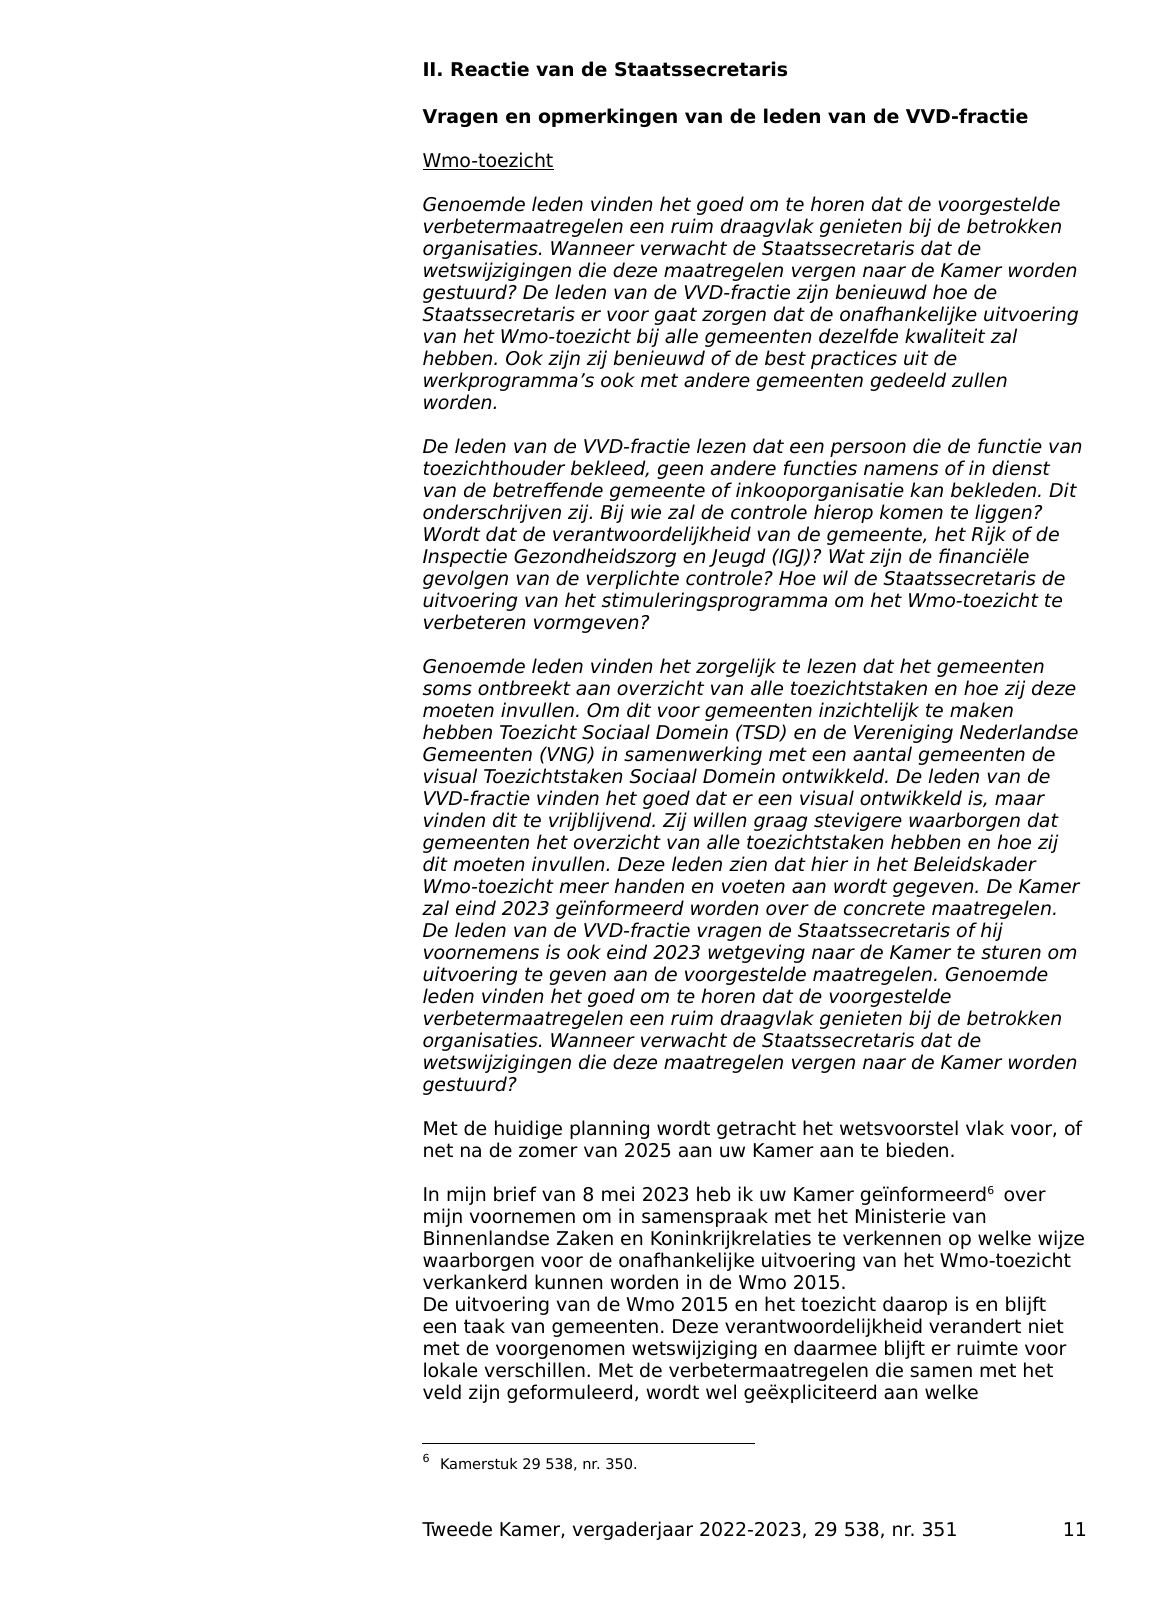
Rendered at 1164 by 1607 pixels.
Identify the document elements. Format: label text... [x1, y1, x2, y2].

text De uitvoering van de Wmo 2015 en het toezicht daarop is en blijft een taak van gemeenten. Deze verantwoordelijkheid verandert niet met de voorgenomen wetswijziging en daarmee blijft er ruimte voor lokale verschillen. Met de verbetermaatregelen die samen met het veld zijn geformuleerd, wordt wel geëxpliciteerd aan welke [422, 1294, 1087, 1404]
text Kamerstuk 29 538, nr. 350. [422, 1452, 1087, 1474]
subtitle II. Reactie van de Staatssecretaris [422, 59, 1087, 81]
text Met de huidige planning wordt getracht het wetsvoorstel vlak voor, of net na de zomer van 2025 aan uw Kamer aan te bieden. [422, 1118, 1087, 1162]
subtitle Vragen en opmerkingen van de leden van de VVD-fractie [422, 106, 1087, 128]
text Genoemde leden vinden het goed om te horen dat de voorgestelde verbetermaatregelen een ruim draagvlak genieten bij de betrokken organisaties. Wanneer verwacht de Staatssecretaris dat de wetswijzigingen die deze maatregelen vergen naar de Kamer worden gestuurd? De leden van de VVD-fractie zijn benieuwd hoe de Staatssecretaris er voor gaat zorgen dat de onafhankelijke uitvoering van het Wmo-toezicht bij alle gemeenten dezelfde kwaliteit zal hebben. Ook zijn zij benieuwd of de best practices uit de werkprogramma’s ook met andere gemeenten gedeeld zullen worden. [422, 194, 1087, 414]
text Genoemde leden vinden het zorgelijk te lezen dat het gemeenten soms ontbreekt aan overzicht van alle toezichtstaken en hoe zij deze moeten invullen. Om dit voor gemeenten inzichtelijk te maken hebben Toezicht Sociaal Domein (TSD) en de Vereniging Nederlandse Gemeenten (VNG) in samenwerking met een aantal gemeenten de visual Toezichtstaken Sociaal Domein ontwikkeld. De leden van de VVD-fractie vinden het goed dat er een visual ontwikkeld is, maar vinden dit te vrijblijvend. Zij willen graag stevigere waarborgen dat gemeenten het overzicht van alle toezichtstaken hebben en hoe zij dit moeten invullen. Deze leden zien dat hier in het Beleidskader Wmo-toezicht meer handen en voeten aan wordt gegeven. De Kamer zal eind 2023 geïnformeerd worden over de concrete maatregelen. De leden van de VVD-fractie vragen de Staatssecretaris of hij voornemens is ook eind 2023 wetgeving naar de Kamer te sturen om uitvoering te geven aan de voorgestelde maatregelen. Genoemde leden vinden het goed om te horen dat de voorgestelde verbetermaatregelen een ruim draagvlak genieten bij de betrokken organisaties. Wanneer verwacht de Staatssecretaris dat de wetswijzigingen die deze maatregelen vergen naar de Kamer worden gestuurd? [422, 656, 1087, 1096]
subtitle Wmo-toezicht [422, 150, 1087, 172]
text In mijn brief van 8 mei 2023 heb ik uw Kamer geïnformeerd over mijn voornemen om in samenspraak met het Ministerie van Binnenlandse Zaken en Koninkrijkrelaties te verkennen op welke wijze waarborgen voor de onafhankelijke uitvoering van het Wmo-toezicht verkankerd kunnen worden in de Wmo 2015. [422, 1184, 1087, 1294]
text De leden van de VVD-fractie lezen dat een persoon die de functie van toezichthouder bekleed, geen andere functies namens of in dienst van de betreffende gemeente of inkooporganisatie kan bekleden. Dit onderschrijven zij. Bij wie zal de controle hierop komen te liggen? Wordt dat de verantwoordelijkheid van de gemeente, het Rijk of de Inspectie Gezondheidszorg en Jeugd (IGJ)? Wat zijn de financiële gevolgen van de verplichte controle? Hoe wil de Staatssecretaris de uitvoering van het stimuleringsprogramma om het Wmo-toezicht te verbeteren vormgeven? [422, 436, 1087, 634]
